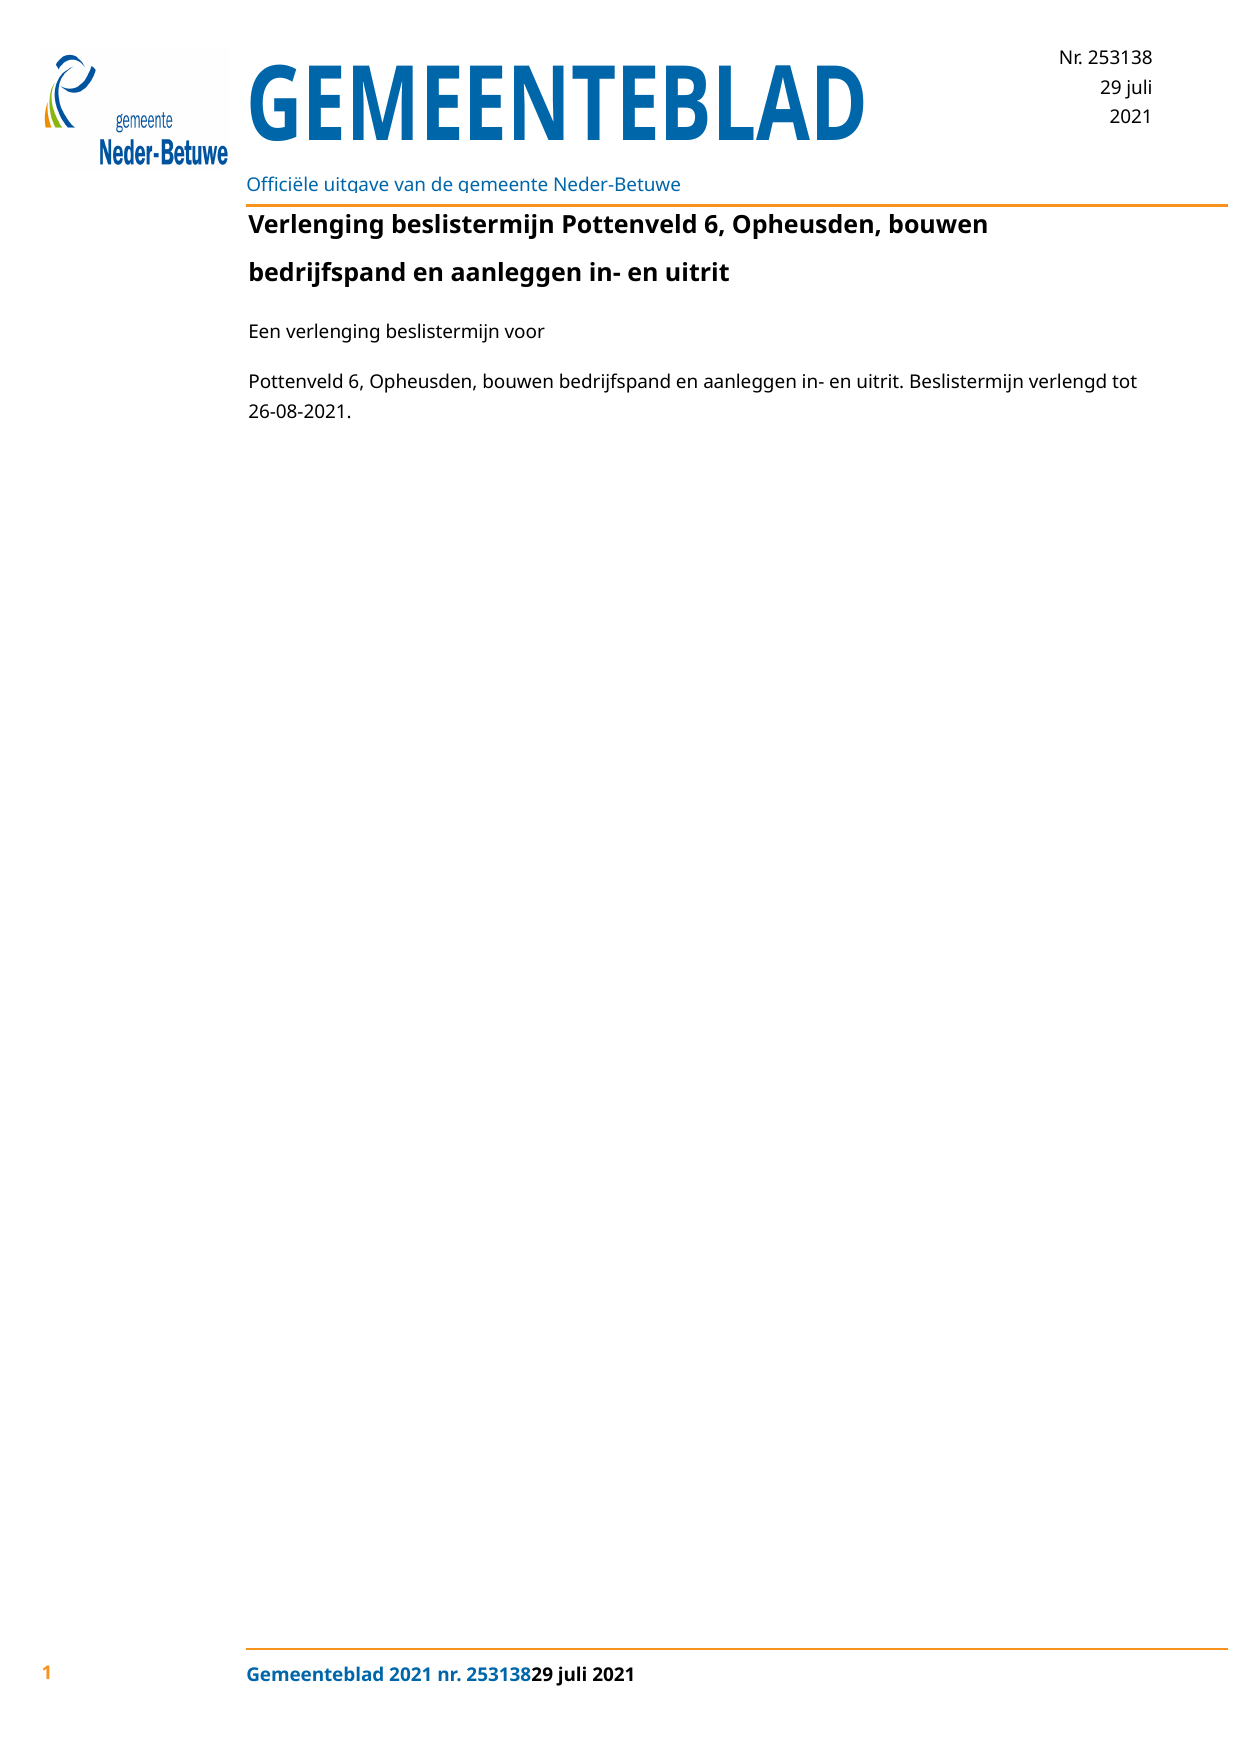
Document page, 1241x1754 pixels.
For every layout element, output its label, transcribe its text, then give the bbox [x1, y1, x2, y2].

text Pottenveld 6, Opheusden, bouwen bedrijfspand en aanleggen in- en uitrit. Beslistermijn verlengd tot 26-08-2021. [248, 368, 1152, 424]
text Een verlenging beslistermijn voor [248, 318, 1152, 344]
picture [41, 47, 231, 172]
text Verlenging beslistermijn Pottenveld 6, Opheusden, bouwen bedrijfspand en aanleggen in- en uitrit [248, 207, 1152, 288]
